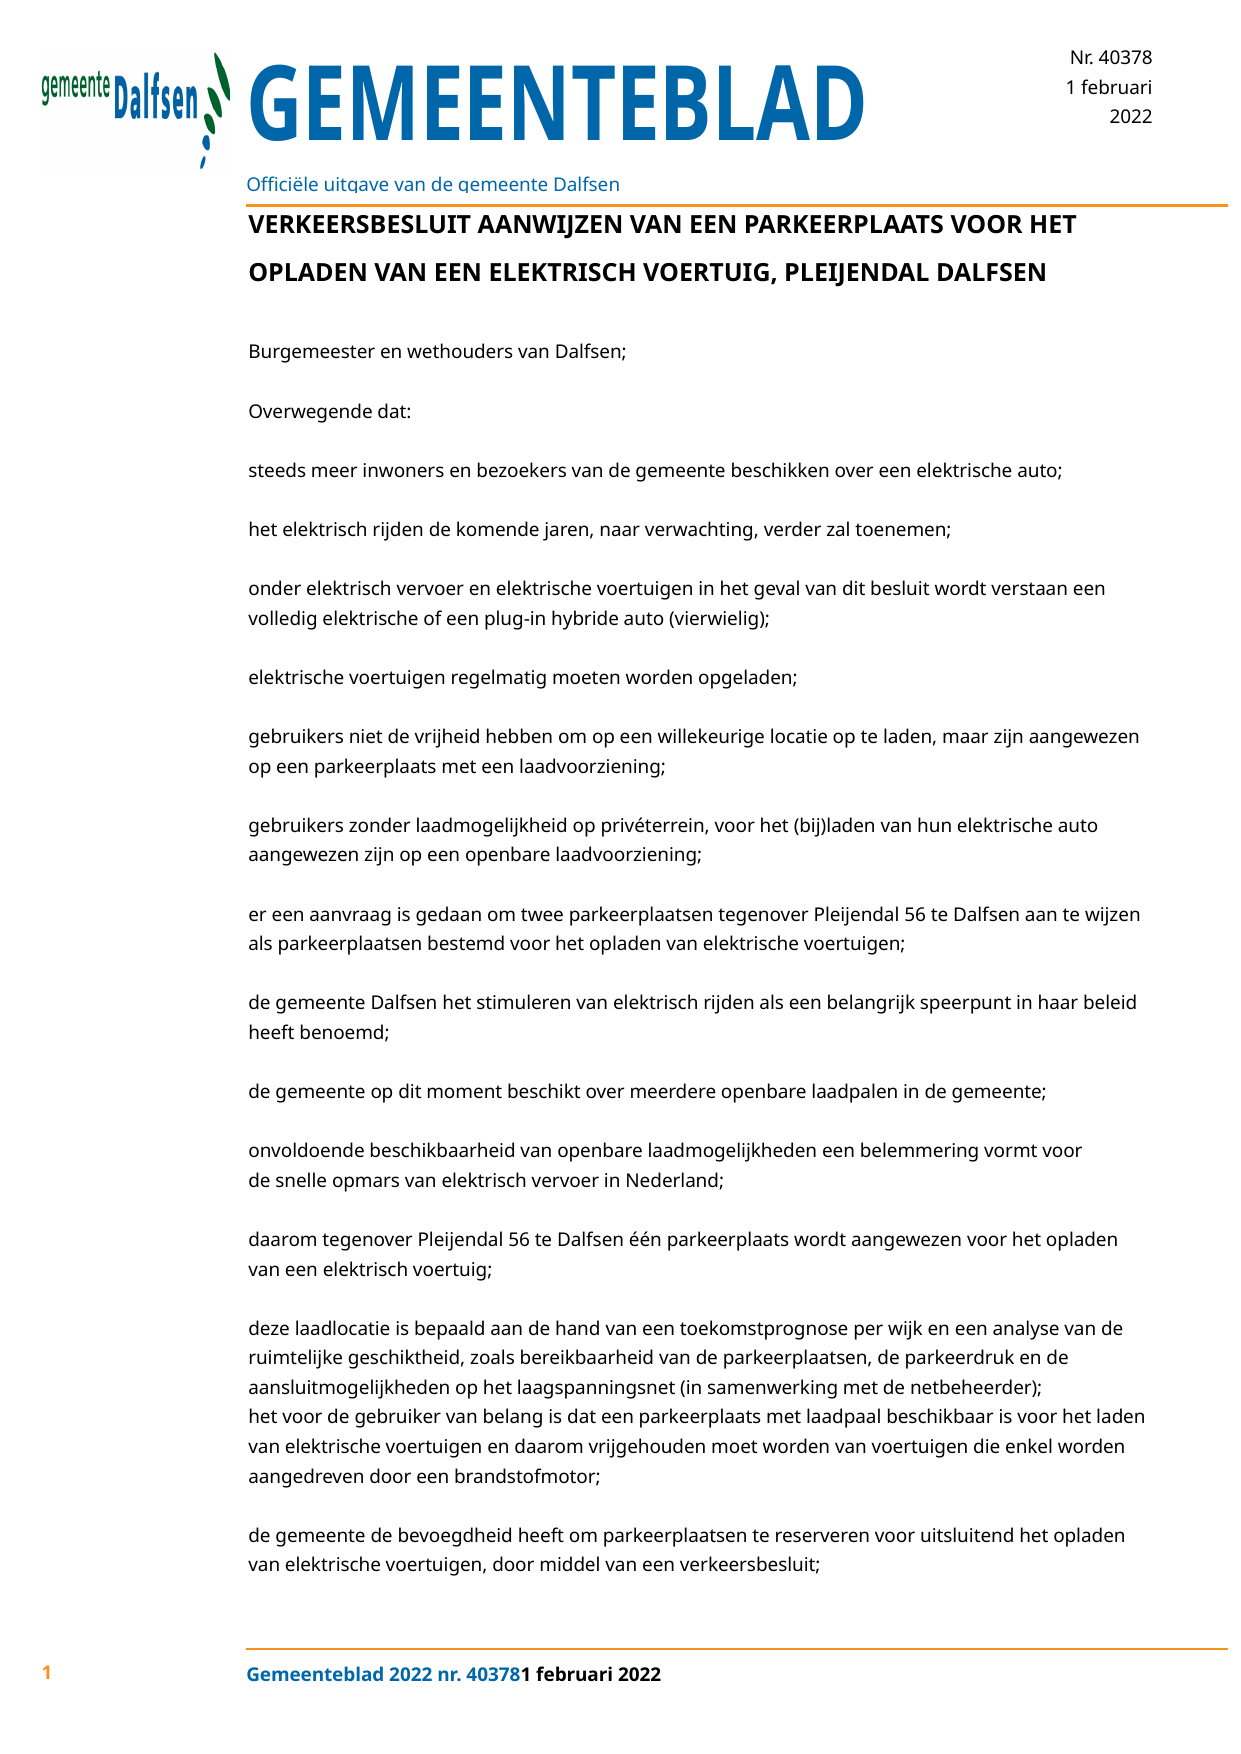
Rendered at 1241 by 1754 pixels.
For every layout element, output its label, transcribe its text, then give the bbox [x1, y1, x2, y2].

text de gemeente Dalfsen het stimuleren van elektrisch rijden als een belangrijk speerpunt in haar beleid heeft benoemd; [248, 989, 1152, 1045]
text daarom tegenover Pleijendal 56 te Dalfsen één parkeerplaats wordt aangewezen voor het opladen van een elektrisch voertuig; [248, 1226, 1152, 1281]
text onder elektrisch vervoer en elektrische voertuigen in het geval van dit besluit wordt verstaan een [248, 575, 1152, 601]
text gebruikers niet de vrijheid hebben om op een willekeurige locatie op te laden, maar zijn aangewezen [248, 723, 1152, 749]
text van elektrische voertuigen, door middel van een verkeersbesluit; [248, 1552, 1152, 1577]
text gebruikers zonder laadmogelijkheid op privéterrein, voor het (bij)laden van hun elektrische auto [248, 812, 1152, 838]
text het voor de gebruiker van belang is dat een parkeerplaats met laadpaal beschikbaar is voor het laden van elektrische voertuigen en daarom vrijgehouden moet worden van voertuigen die enkel worden aangedreven door een brandstofmotor; [248, 1404, 1152, 1488]
text op een parkeerplaats met een laadvoorziening; [248, 753, 1152, 778]
text de gemeente op dit moment beschikt over meerdere openbare laadpalen in de gemeente; [248, 1078, 1152, 1104]
text Overwegende dat: [248, 398, 1152, 423]
text de snelle opmars van elektrisch vervoer in Nederland; [248, 1167, 1152, 1193]
text onvoldoende beschikbaarheid van openbare laadmogelijkheden een belemmering vormt voor [248, 1137, 1152, 1163]
text aangewezen zijn op een openbare laadvoorziening; [248, 842, 1152, 867]
text elektrische voertuigen regelmatig moeten worden opgeladen; [248, 664, 1152, 690]
text Burgemeester en wethouders van Dalfsen; [248, 339, 1152, 364]
text volledig elektrische of een plug-in hybride auto (vierwielig); [248, 605, 1152, 631]
text het elektrisch rijden de komende jaren, naar verwachting, verder zal toenemen; [248, 516, 1152, 542]
text deze laadlocatie is bepaald aan de hand van een toekomstprognose per wijk en een analyse van de ruimtelijke geschiktheid, zoals bereikbaarheid van de parkeerplaatsen, de parkeerdruk en de aansluitmogelijkheden op het laagspanningsnet (in samenwerking met de netbeheerder); [248, 1315, 1152, 1400]
picture [41, 47, 231, 172]
text de gemeente de bevoegdheid heeft om parkeerplaatsen te reserveren voor uitsluitend het opladen [248, 1522, 1152, 1548]
text steeds meer inwoners en bezoekers van de gemeente beschikken over een elektrische auto; [248, 457, 1152, 483]
text VERKEERSBESLUIT AANWIJZEN VAN EEN PARKEERPLAATS VOOR HET OPLADEN VAN EEN ELEKTRISCH VOERTUIG, PLEIJENDAL DALFSEN [248, 207, 1152, 288]
text er een aanvraag is gedaan om twee parkeerplaatsen tegenover Pleijendal 56 te Dalfsen aan te wijzen als parkeerplaatsen bestemd voor het opladen van elektrische voertuigen; [248, 901, 1152, 956]
